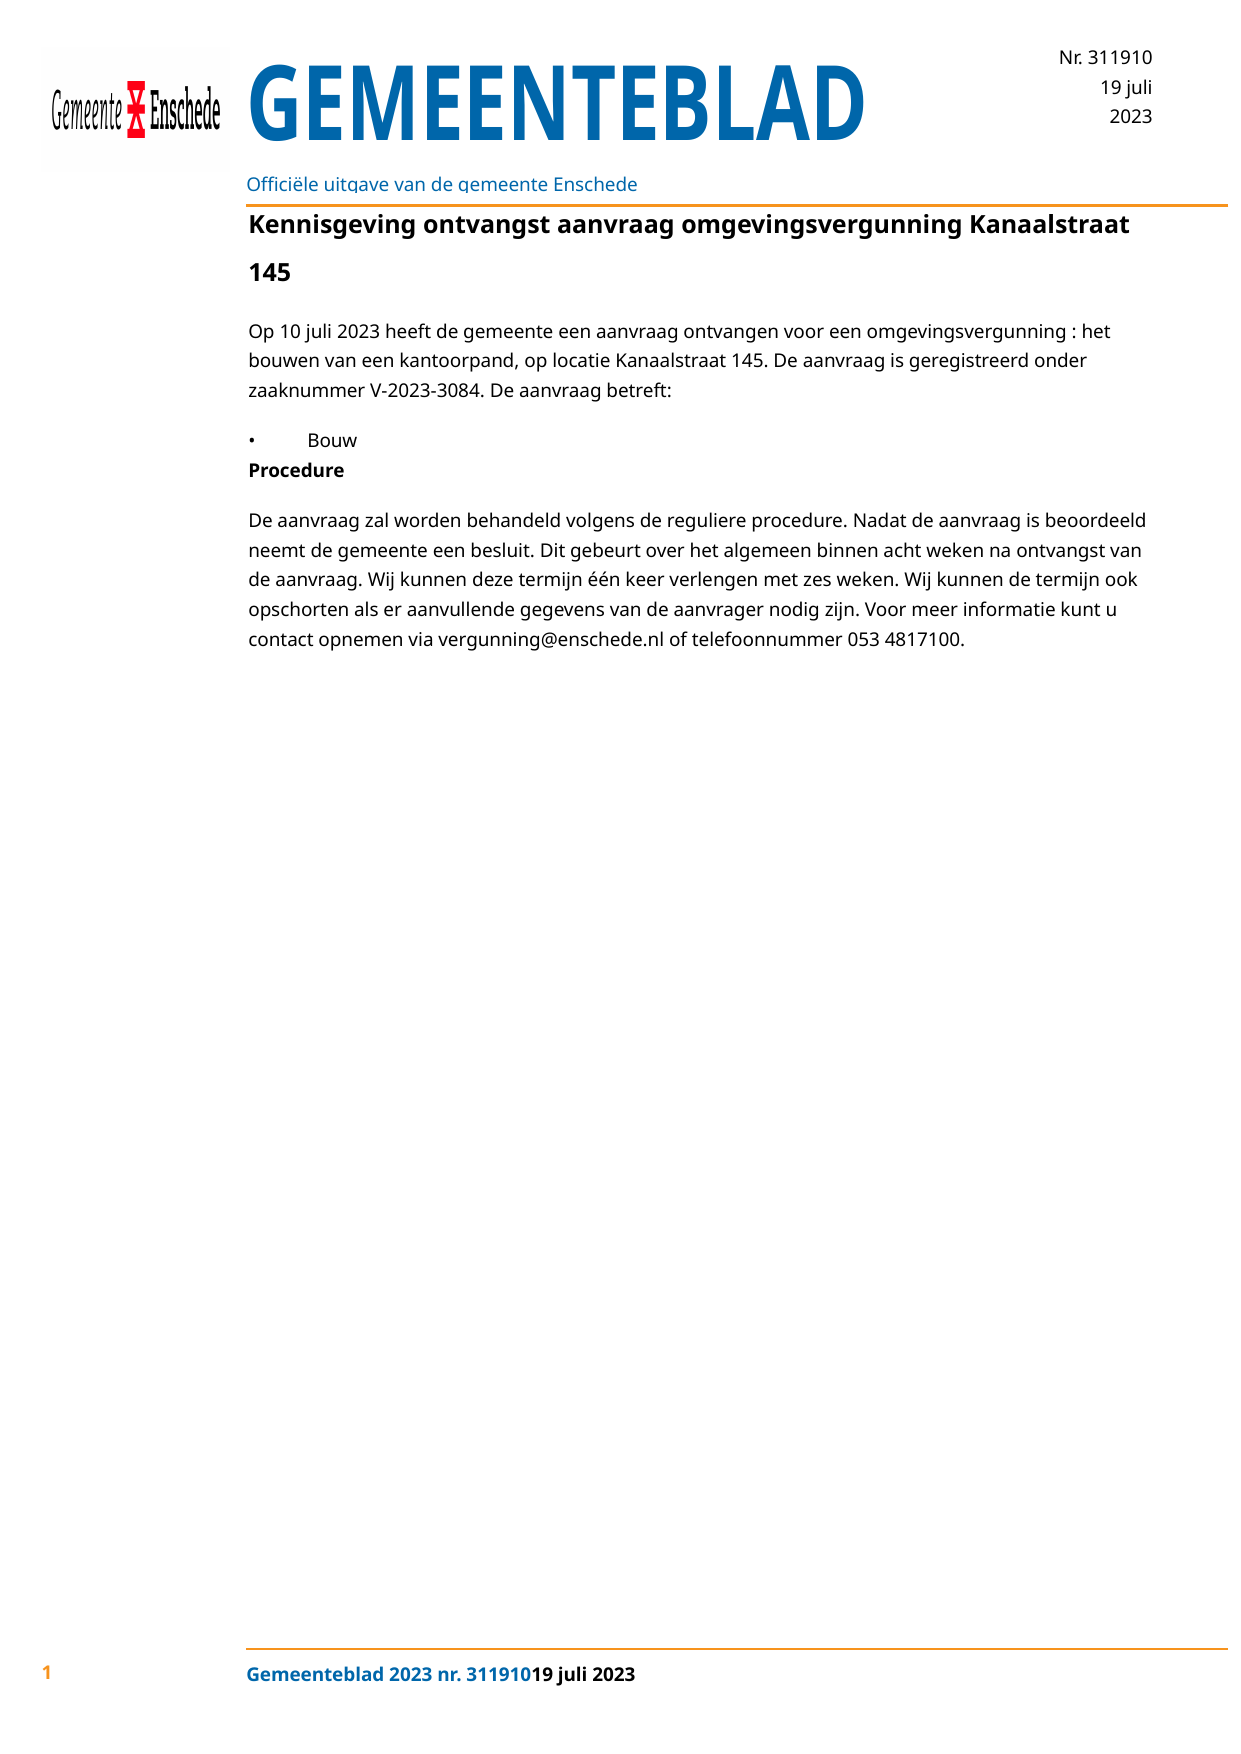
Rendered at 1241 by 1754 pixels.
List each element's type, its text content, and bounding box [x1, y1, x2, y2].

text De aanvraag zal worden behandeld volgens de reguliere procedure. Nadat de aanvraag is beoordeeld neemt de gemeente een besluit. Dit gebeurt over het algemeen binnen acht weken na ontvangst van de aanvraag. Wij kunnen deze termijn één keer verlengen met zes weken. Wij kunnen de termijn ook opschorten als er aanvullende gegevens van de aanvrager nodig zijn. Voor meer informatie kunt u contact opnemen via vergunning@enschede.nl of telefoonnummer 053 4817100. [248, 507, 1152, 652]
text Op 10 juli 2023 heeft de gemeente een aanvraag ontvangen voor een omgevingsvergunning : het bouwen van een kantoorpand, op locatie Kanaalstraat 145. De aanvraag is geregistreerd onder zaaknummer V-2023-3084. De aanvraag betreft: [248, 318, 1152, 403]
picture [41, 47, 231, 172]
list Bouw [248, 427, 1152, 453]
text Procedure [248, 457, 1152, 483]
text Kennisgeving ontvangst aanvraag omgevingsvergunning Kanaalstraat 145 [248, 207, 1152, 288]
